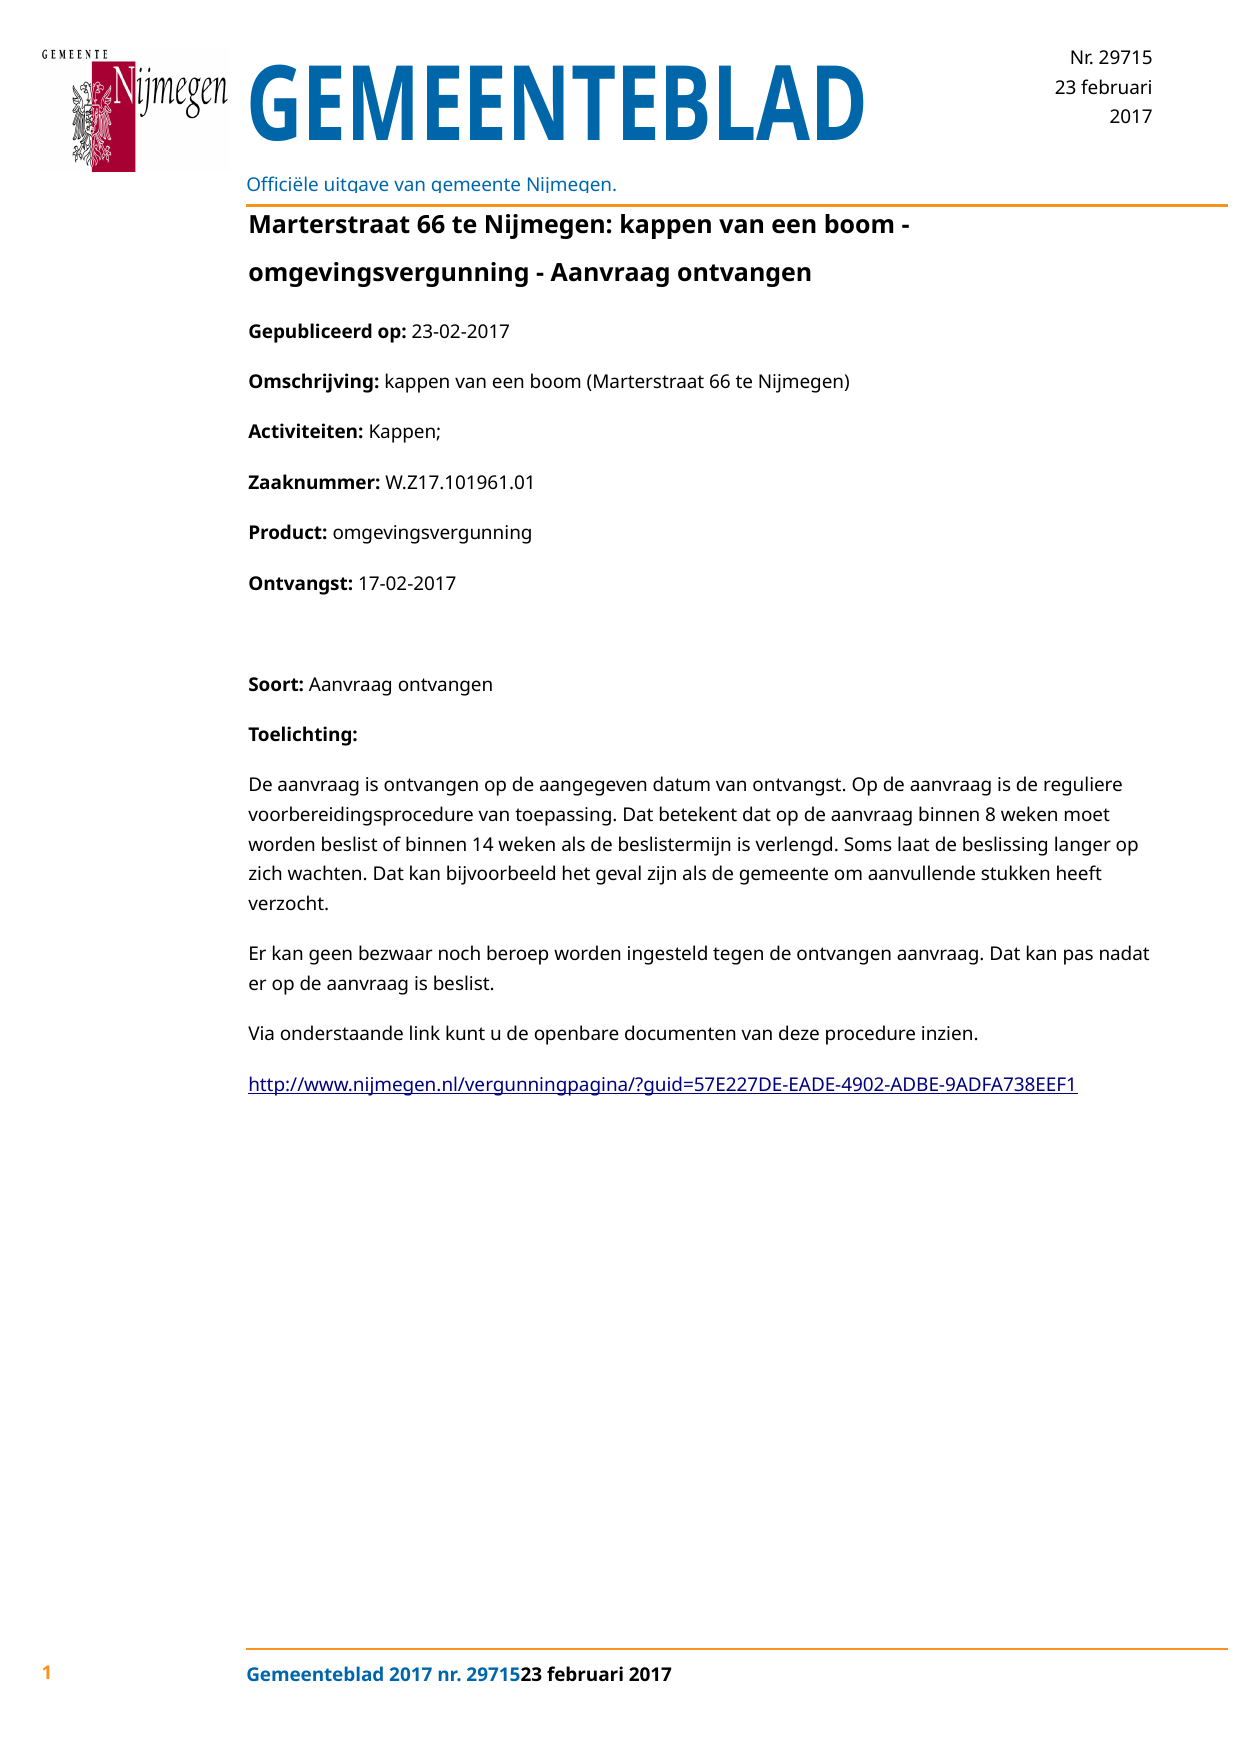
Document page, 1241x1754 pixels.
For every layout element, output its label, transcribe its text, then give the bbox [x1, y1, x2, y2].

text Zaaknummer: W.Z17.101961.01 [248, 469, 1152, 495]
text Er kan geen bezwaar noch beroep worden ingesteld tegen de ontvangen aanvraag. Dat kan pas nadat er op de aanvraag is beslist. [248, 940, 1152, 996]
text Marterstraat 66 te Nijmegen: kappen van een boom - omgevingsvergunning - Aanvraag ontvangen [248, 207, 1152, 288]
text Ontvangst: 17-02-2017 [248, 570, 1152, 596]
text Gepubliceerd op: 23-02-2017 [248, 318, 1152, 344]
text Via onderstaande link kunt u de openbare documenten van deze procedure inzien. [248, 1020, 1152, 1046]
picture [41, 47, 231, 172]
text http://www.nijmegen.nl/vergunningpagina/?guid=57E227DE-EADE-4902-ADBE-9ADFA738EEF1 [248, 1071, 1152, 1097]
text Activiteiten: Kappen; [248, 419, 1152, 444]
text Omschrijving: kappen van een boom (Marterstraat 66 te Nijmegen) [248, 368, 1152, 394]
text Toelichting: [248, 721, 1152, 747]
text De aanvraag is ontvangen op de aangegeven datum van ontvangst. Op de aanvraag is de reguliere voorbereidingsprocedure van toepassing. Dat betekent dat op de aanvraag binnen 8 weken moet worden beslist of binnen 14 weken als de beslistermijn is verlengd. Soms laat de beslissing langer op zich wachten. Dat kan bijvoorbeeld het geval zijn als de gemeente om aanvullende stukken heeft verzocht. [248, 772, 1152, 916]
text Product: omgevingsvergunning [248, 519, 1152, 545]
text Soort: Aanvraag ontvangen [248, 671, 1152, 697]
